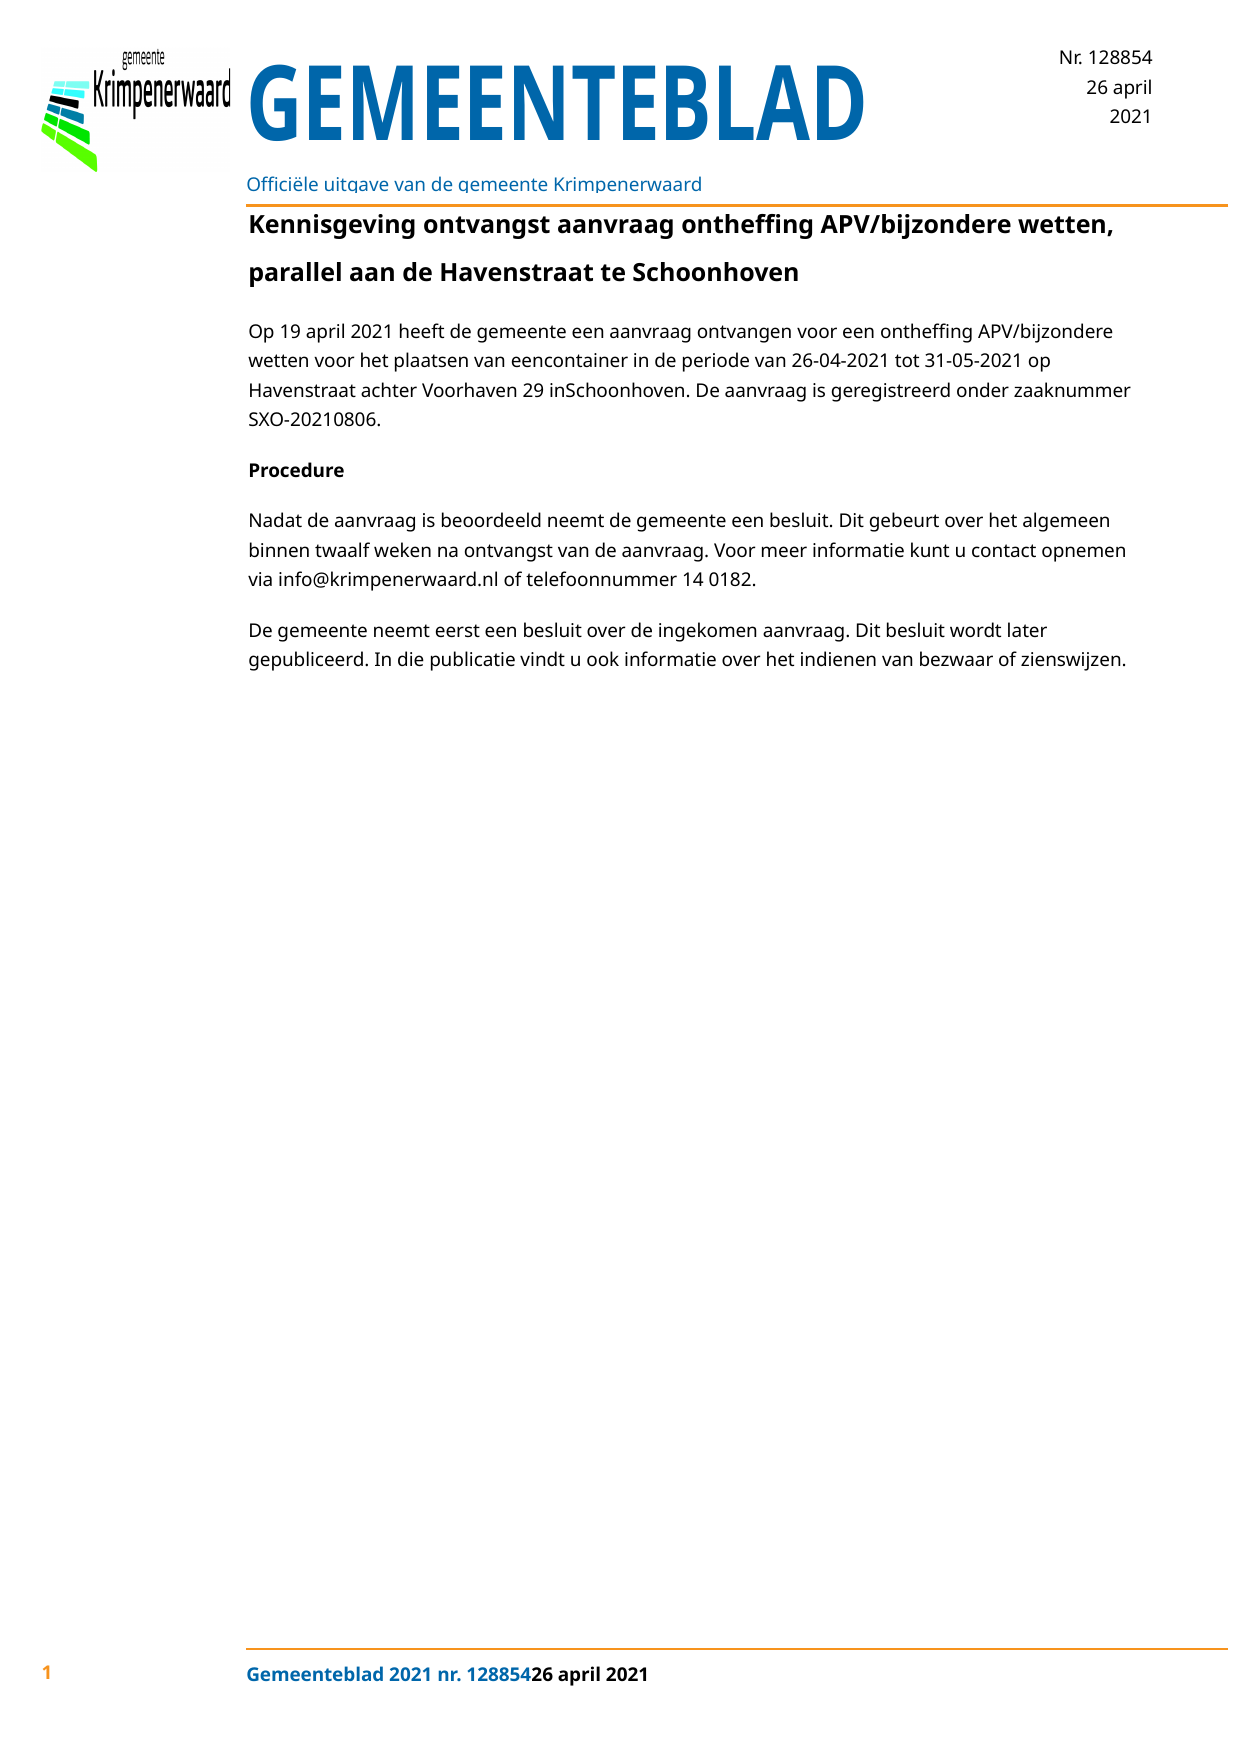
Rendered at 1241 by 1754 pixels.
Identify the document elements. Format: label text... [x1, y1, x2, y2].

text Op 19 april 2021 heeft de gemeente een aanvraag ontvangen voor een ontheffing APV/bijzondere wetten voor het plaatsen van eencontainer in de periode van 26-04-2021 tot 31-05-2021 op Havenstraat achter Voorhaven 29 inSchoonhoven. De aanvraag is geregistreerd onder zaaknummer SXO-20210806. [248, 318, 1152, 432]
text Nadat de aanvraag is beoordeeld neemt de gemeente een besluit. Dit gebeurt over het algemeen binnen twaalf weken na ontvangst van de aanvraag. Voor meer informatie kunt u contact opnemen via info@krimpenerwaard.nl of telefoonnummer 14 0182. [248, 507, 1152, 592]
text Kennisgeving ontvangst aanvraag ontheffing APV/bijzondere wetten, parallel aan de Havenstraat te Schoonhoven [248, 207, 1152, 288]
text Procedure [248, 457, 1152, 483]
text De gemeente neemt eerst een besluit over de ingekomen aanvraag. Dit besluit wordt later gepubliceerd. In die publicatie vindt u ook informatie over het indienen van bezwaar of zienswijzen. [248, 617, 1152, 672]
picture [41, 47, 231, 172]
